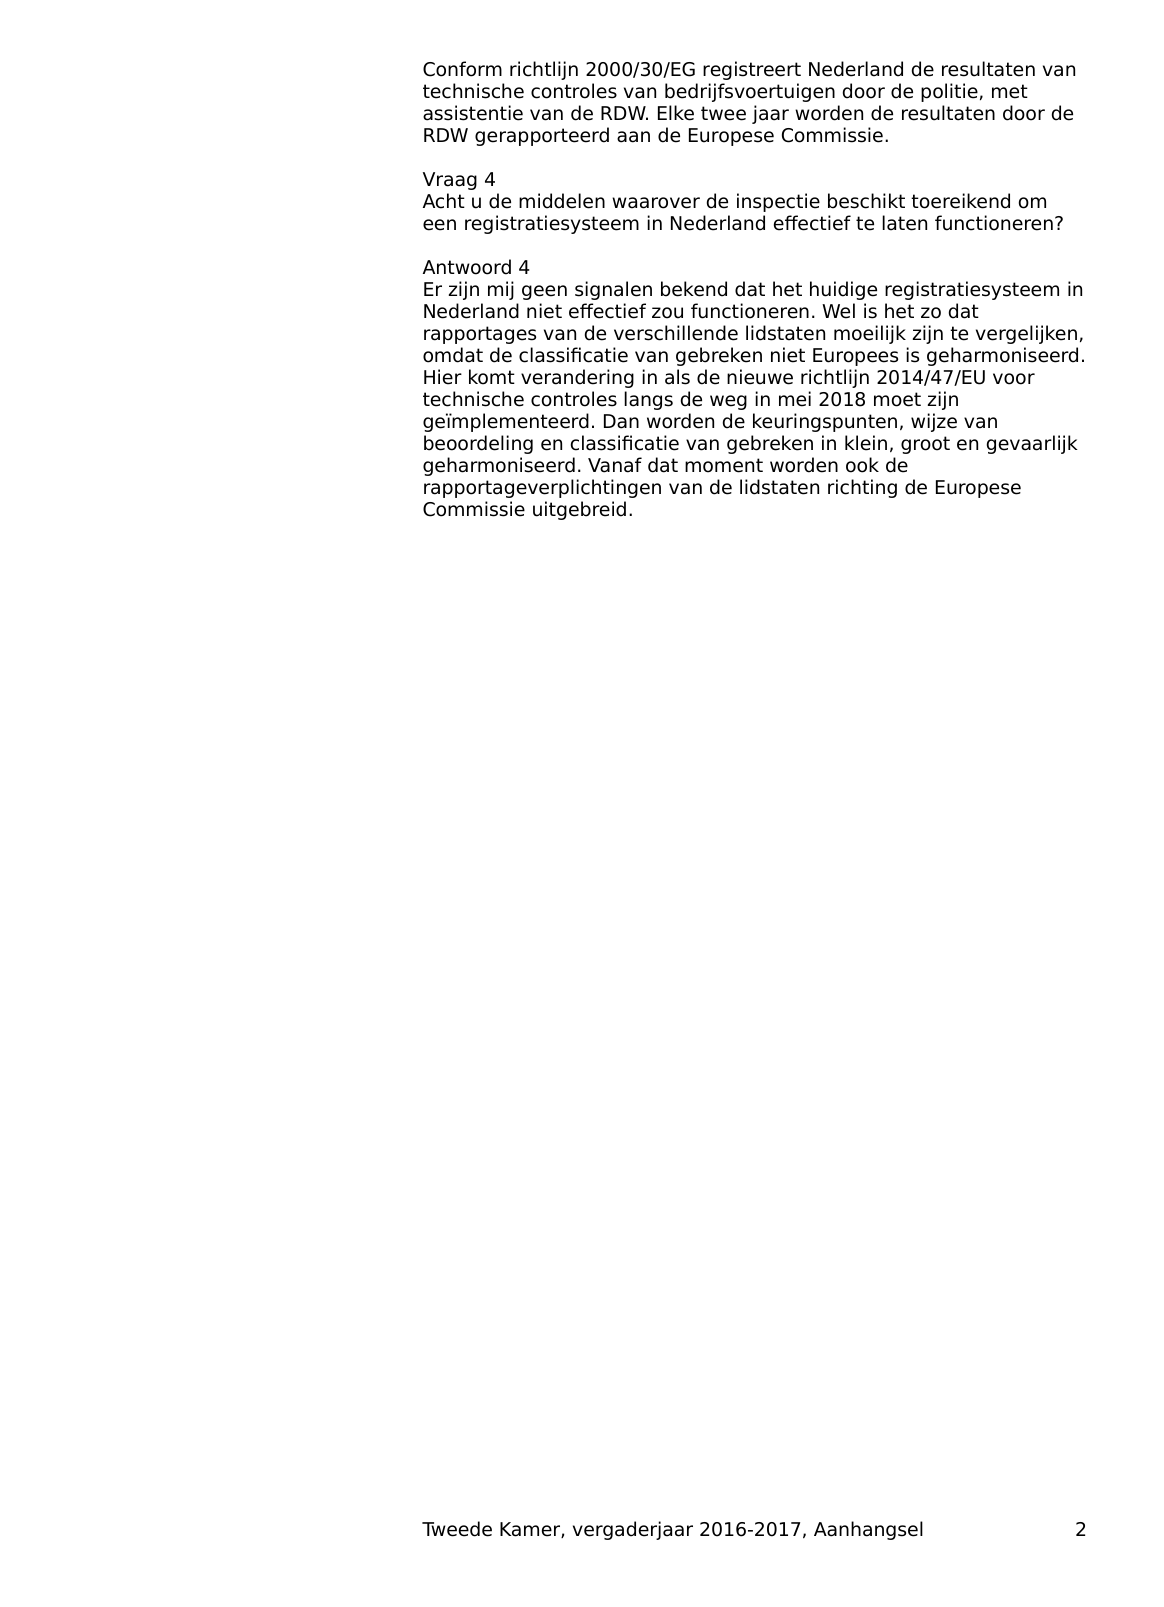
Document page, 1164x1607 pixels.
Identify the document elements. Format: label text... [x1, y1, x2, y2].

text Vraag 4 [422, 169, 1087, 191]
text Antwoord 4 [422, 257, 1087, 279]
text Er zijn mij geen signalen bekend dat het huidige registratiesysteem in Nederland niet effectief zou functioneren. Wel is het zo dat rapportages van de verschillende lidstaten moeilijk zijn te vergelijken, omdat de classificatie van gebreken niet Europees is geharmoniseerd. Hier komt verandering in als de nieuwe richtlijn 2014/47/EU voor technische controles langs de weg in mei 2018 moet zijn geïmplementeerd. Dan worden de keuringspunten, wijze van beoordeling en classificatie van gebreken in klein, groot en gevaarlijk geharmoniseerd. Vanaf dat moment worden ook de rapportageverplichtingen van de lidstaten richting de Europese Commissie uitgebreid. [422, 279, 1087, 521]
text Acht u de middelen waarover de inspectie beschikt toereikend om een registratiesysteem in Nederland effectief te laten functioneren? [422, 191, 1087, 235]
text Conform richtlijn 2000/30/EG registreert Nederland de resultaten van technische controles van bedrijfsvoertuigen door de politie, met assistentie van de RDW. Elke twee jaar worden de resultaten door de RDW gerapporteerd aan de Europese Commissie. [422, 59, 1087, 147]
